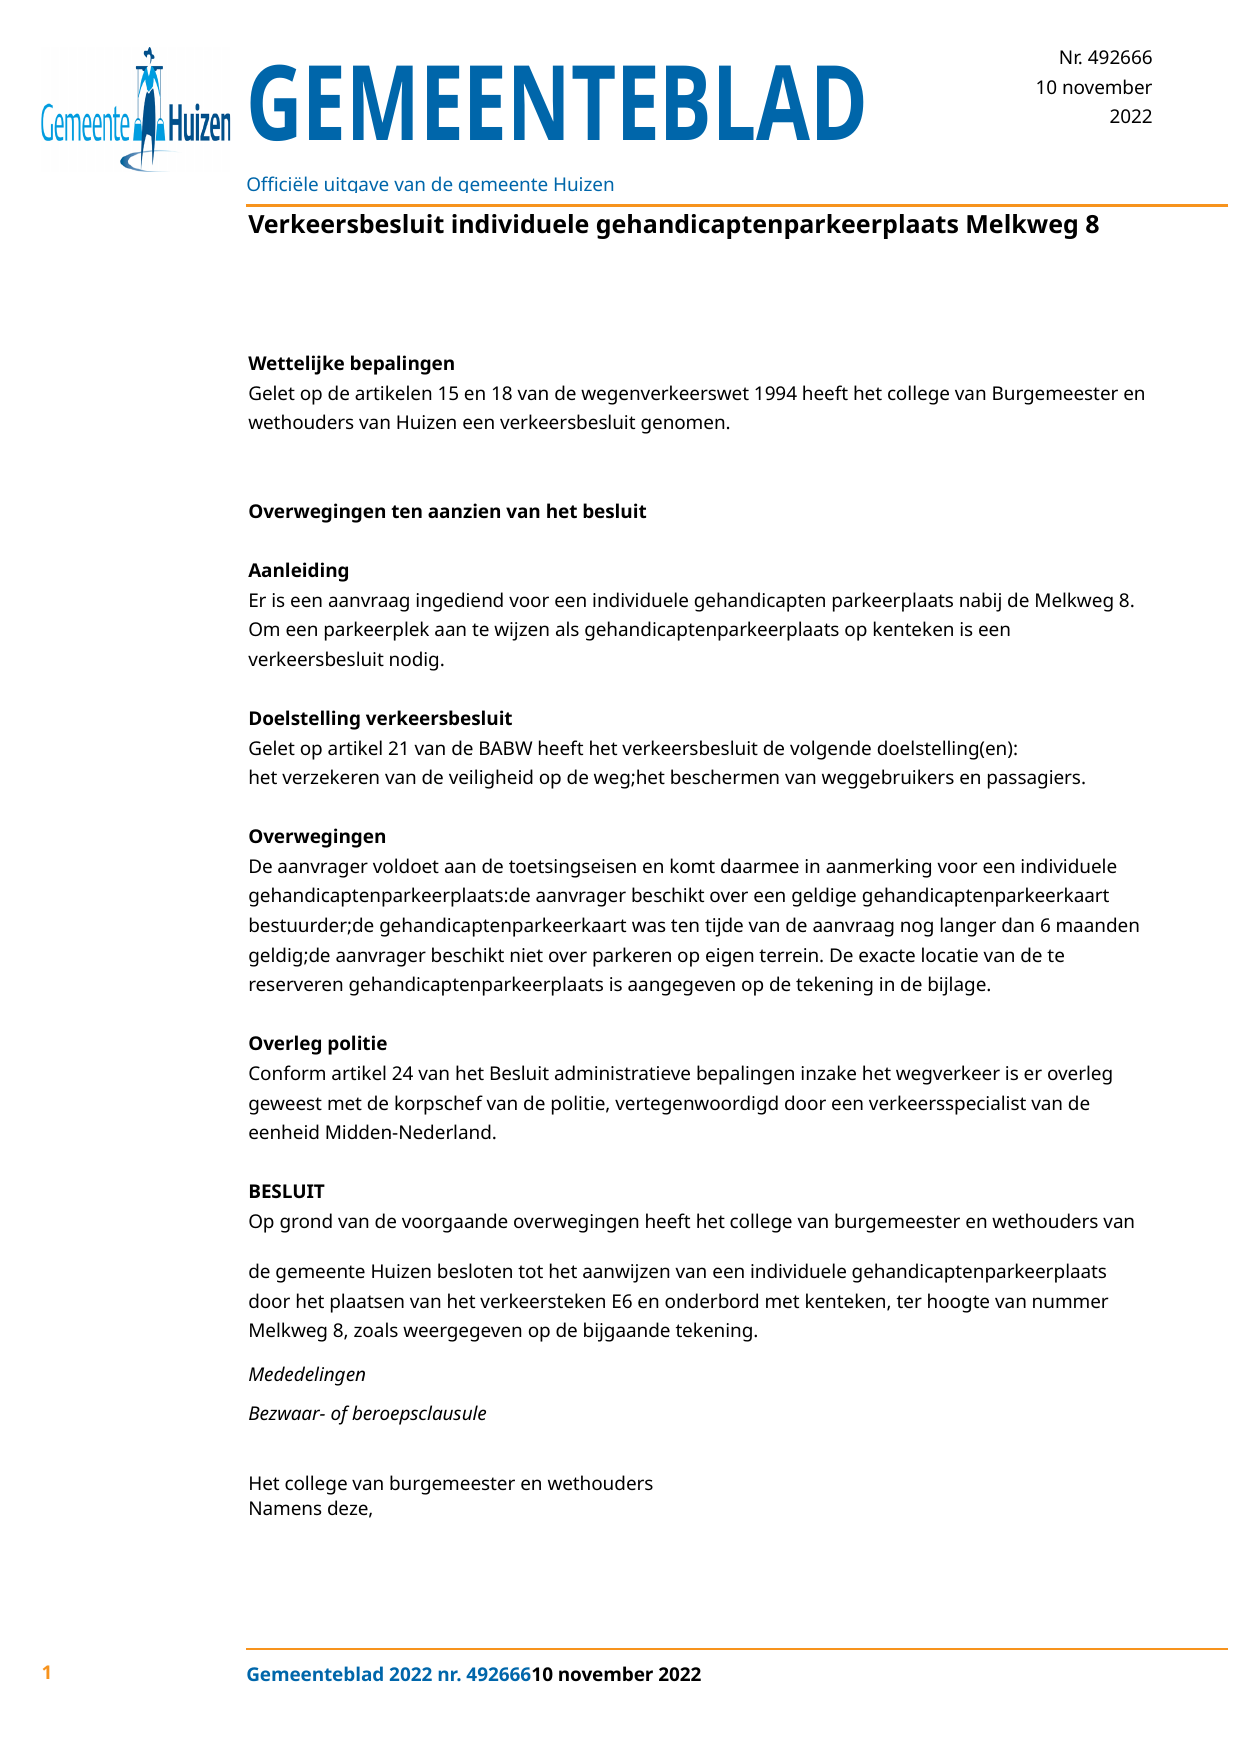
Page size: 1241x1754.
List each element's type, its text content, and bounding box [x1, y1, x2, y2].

text Overwegingen [248, 823, 1152, 849]
text Gelet op de artikelen 15 en 18 van de wegenverkeerswet 1994 heeft het college van Burgemeester en wethouders van Huizen een verkeersbesluit genomen. [248, 380, 1152, 435]
text Op grond van de voorgaande overwegingen heeft het college van burgemeester en wethouders van [248, 1208, 1152, 1234]
text de gemeente Huizen besloten tot het aanwijzen van een individuele gehandicaptenparkeerplaats door het plaatsen van het verkeersteken E6 en onderbord met kenteken, ter hoogte van nummer Melkweg 8, zoals weergegeven op de bijgaande tekening. [248, 1258, 1152, 1343]
text BESLUIT [248, 1178, 1152, 1204]
text Doelstelling verkeersbesluit [248, 705, 1152, 731]
text De aanvrager voldoet aan de toetsingseisen en komt daarmee in aanmerking voor een individuele gehandicaptenparkeerplaats:de aanvrager beschikt over een geldige gehandicaptenparkeerkaart bestuurder;de gehandicaptenparkeerkaart was ten tijde van de aanvraag nog langer dan 6 maanden geldig;de aanvrager beschikt niet over parkeren op eigen terrein. De exacte locatie van de te reserveren gehandicaptenparkeerplaats is aangegeven op de tekening in de bijlage. [248, 853, 1152, 997]
text Conform artikel 24 van het Besluit administratieve bepalingen inzake het wegverkeer is er overleg geweest met de korpschef van de politie, vertegenwoordigd door een verkeersspecialist van de eenheid Midden-Nederland. [248, 1060, 1152, 1145]
text Overwegingen ten aanzien van het besluit [248, 498, 1152, 524]
text Het college van burgemeester en wethouders [248, 1470, 1152, 1496]
text Overleg politie [248, 1031, 1152, 1056]
text Mededelingen [248, 1361, 1152, 1387]
text Aanleiding [248, 557, 1152, 583]
text Gelet op artikel 21 van de BABW heeft het verkeersbesluit de volgende doelstelling(en): [248, 735, 1152, 761]
text Namens deze, [248, 1496, 1152, 1521]
text Wettelijke bepalingen [248, 350, 1152, 376]
text Er is een aanvraag ingediend voor een individuele gehandicapten parkeerplaats nabij de Melkweg 8. Om een parkeerplek aan te wijzen als gehandicaptenparkeerplaats op kenteken is een verkeersbesluit nodig. [248, 587, 1152, 672]
text Bezwaar- of beroepsclausule [248, 1400, 1152, 1426]
text het verzekeren van de veiligheid op de weg;het beschermen van weggebruikers en passagiers. [248, 764, 1152, 790]
picture [41, 47, 231, 172]
text Verkeersbesluit individuele gehandicaptenparkeerplaats Melkweg 8 [248, 207, 1152, 241]
